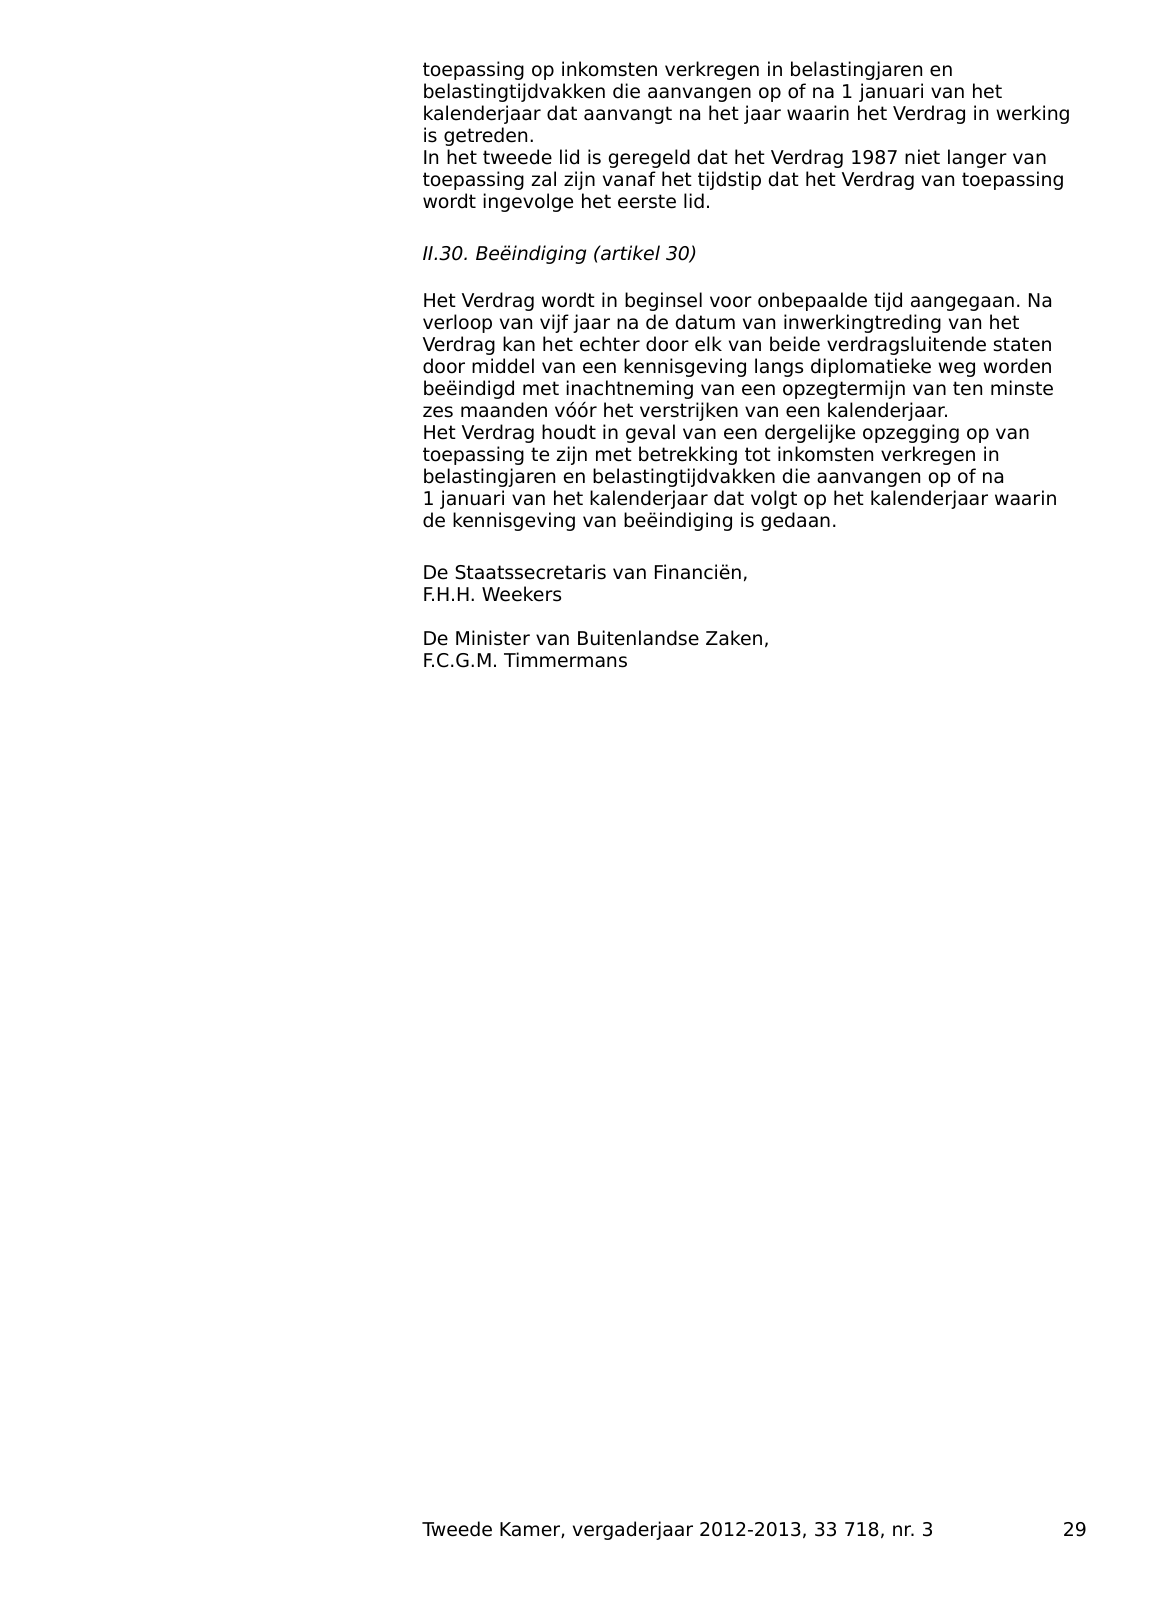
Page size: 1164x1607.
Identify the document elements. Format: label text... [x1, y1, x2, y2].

text De Minister van Buitenlandse Zaken, F.C.G.M. Timmermans [422, 628, 1087, 672]
subtitle II.30. Beëindiging (artikel 30) [422, 243, 1087, 265]
text Het Verdrag wordt in beginsel voor onbepaalde tijd aangegaan. Na verloop van vijf jaar na de datum van inwerkingtreding van het Verdrag kan het echter door elk van beide verdragsluitende staten door middel van een kennisgeving langs diplomatieke weg worden beëindigd met inachtneming van een opzegtermijn van ten minste zes maanden vóór het verstrijken van een kalenderjaar. [422, 290, 1087, 422]
text De Staatssecretaris van Financiën, F.H.H. Weekers [422, 562, 1087, 606]
text In het tweede lid is geregeld dat het Verdrag 1987 niet langer van toepassing zal zijn vanaf het tijdstip dat het Verdrag van toepassing wordt ingevolge het eerste lid. [422, 147, 1087, 213]
text toepassing op inkomsten verkregen in belastingjaren en belastingtijdvakken die aanvangen op of na 1 januari van het kalenderjaar dat aanvangt na het jaar waarin het Verdrag in werking is getreden. [422, 59, 1087, 147]
text Het Verdrag houdt in geval van een dergelijke opzegging op van toepassing te zijn met betrekking tot inkomsten verkregen in belastingjaren en belastingtijdvakken die aanvangen op of na 1 januari van het kalenderjaar dat volgt op het kalenderjaar waarin de kennisgeving van beëindiging is gedaan. [422, 422, 1087, 532]
